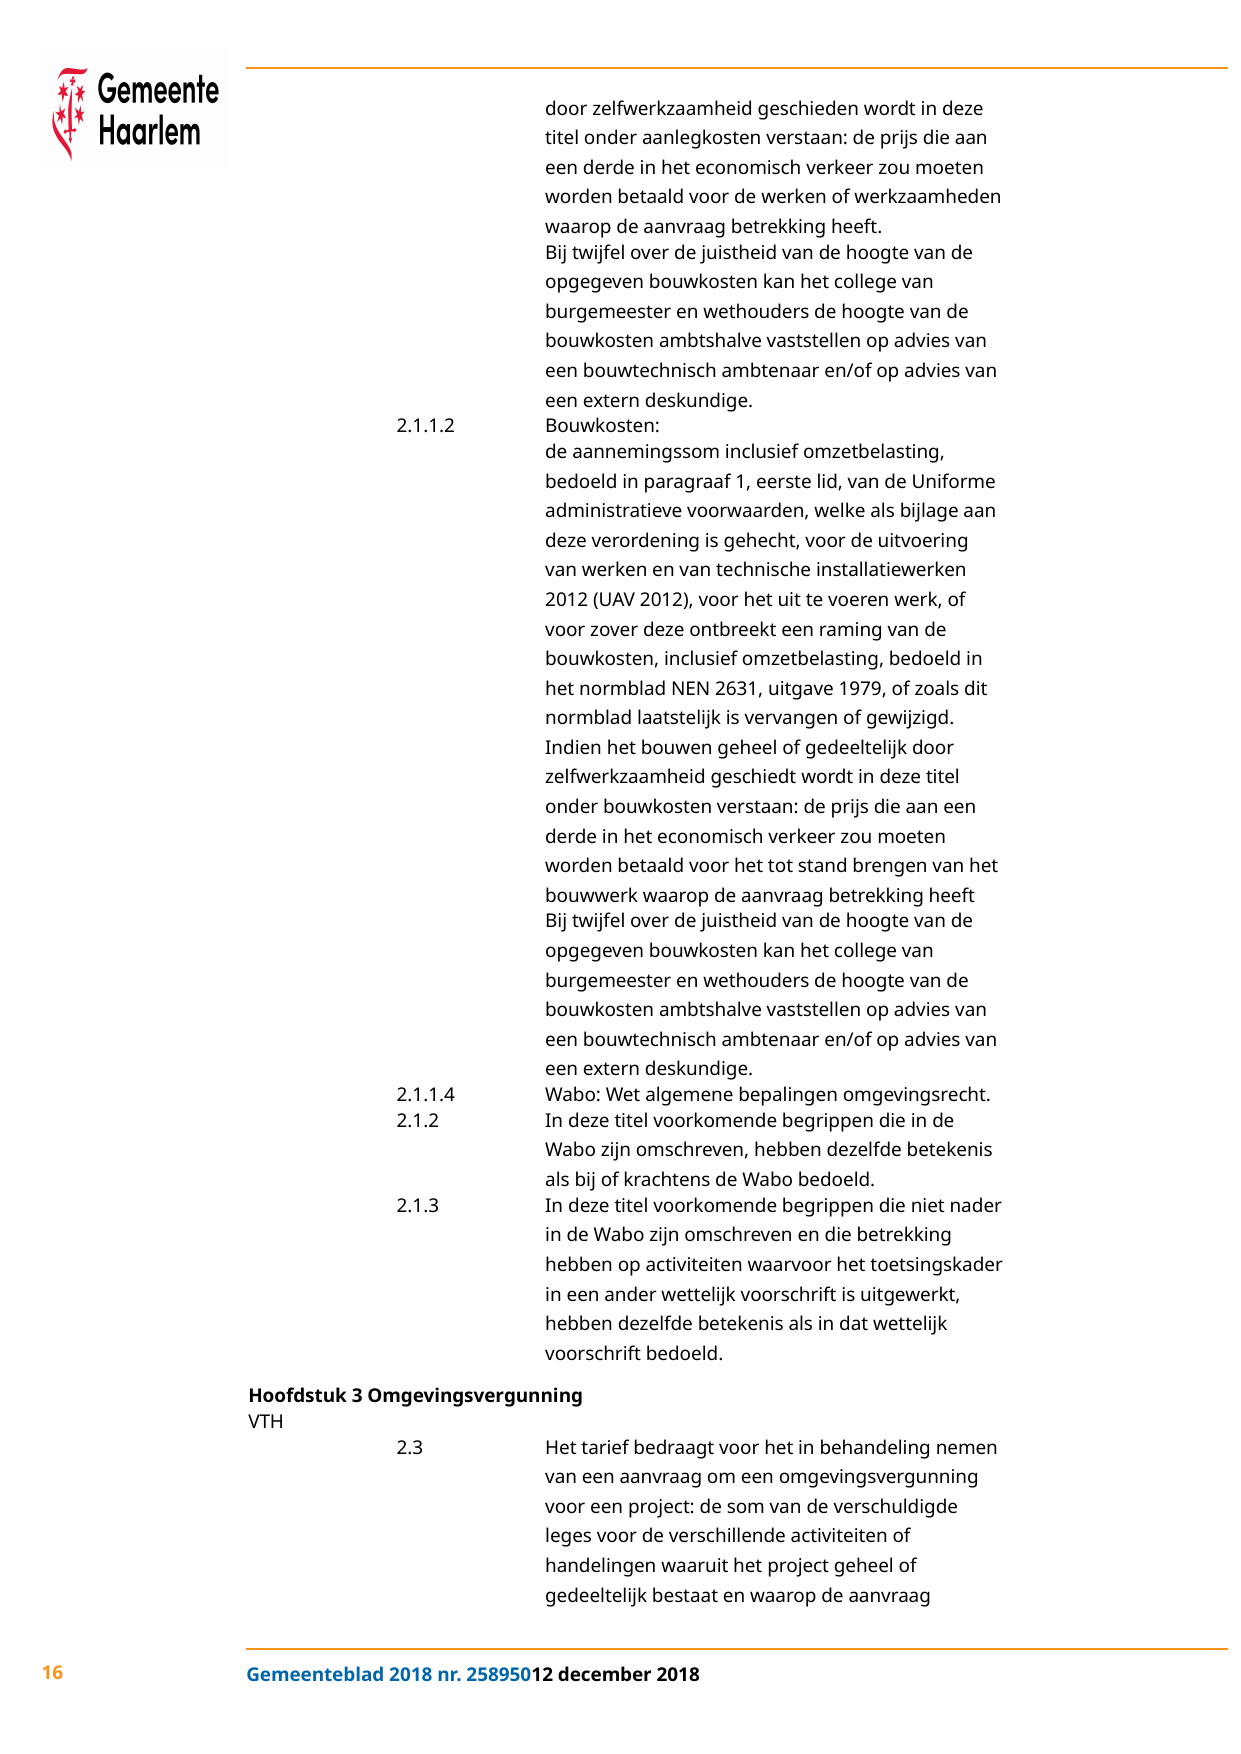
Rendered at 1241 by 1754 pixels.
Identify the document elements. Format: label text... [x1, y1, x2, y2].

table_cell [248, 1192, 396, 1366]
table_cell Bij twijfel over de juistheid van de hoogte van de opgegeven bouwkosten kan het college van burgemeester en wethouders de hoogte van de bouwkosten ambtshalve vaststellen op advies van een bouwtechnisch ambtenaar en/of op advies van een extern deskundige. [545, 908, 1003, 1081]
table_cell [1003, 1081, 1152, 1107]
table_cell Wabo: Wet algemene bepalingen omgevingsrecht. [545, 1081, 1003, 1107]
table_cell In deze titel voorkomende begrippen die in de Wabo zijn omschreven, hebben dezelfde betekenis als bij of krachtens de Wabo bedoeld. [545, 1107, 1003, 1192]
table_cell de aannemingssom inclusief omzetbelasting, bedoeld in paragraaf 1, eerste lid, van de Uniforme administratieve voorwaarden, welke als bijlage aan deze verordening is gehecht, voor de uitvoering van werken en van technische installatiewerken 2012 (UAV 2012), voor het uit te voeren werk, of voor zover deze ontbreekt een raming van de bouwkosten, inclusief omzetbelasting, bedoeld in het normblad NEN 2631, uitgave 1979, of zoals dit normblad laatstelijk is vervangen of gewijzigd. Indien het bouwen geheel of gedeeltelijk door zelfwerkzaamheid geschiedt wordt in deze titel onder bouwkosten verstaan: de prijs die aan een derde in het economisch verkeer zou moeten worden betaald voor het tot stand brengen van het bouwwerk waarop de aanvraag betrekking heeft [545, 438, 1003, 908]
table_cell [248, 1081, 396, 1107]
table_cell 2.1.3 [396, 1192, 545, 1366]
picture [41, 47, 231, 172]
table_cell [248, 95, 396, 239]
table_cell [248, 413, 396, 438]
table_cell [248, 438, 396, 908]
table_cell [1003, 239, 1152, 412]
table_cell [1003, 1107, 1152, 1192]
table_cell [1003, 413, 1152, 438]
table_cell [1003, 438, 1152, 908]
table_cell Bouwkosten: [545, 413, 1003, 438]
table_header [1003, 1408, 1152, 1434]
table_cell [248, 1107, 396, 1192]
table_cell Bij twijfel over de juistheid van de hoogte van de opgegeven bouwkosten kan het college van burgemeester en wethouders de hoogte van de bouwkosten ambtshalve vaststellen op advies van een bouwtechnisch ambtenaar en/of op advies van een extern deskundige. [545, 239, 1003, 412]
table_cell [248, 239, 396, 412]
table_cell [248, 908, 396, 1081]
table_header [545, 1408, 1003, 1434]
table_cell 2.1.2 [396, 1107, 545, 1192]
table_cell 2.3 [396, 1434, 545, 1608]
table_cell In deze titel voorkomende begrippen die niet nader in de Wabo zijn omschreven en die betrekking hebben op activiteiten waarvoor het toetsingskader in een ander wettelijk voorschrift is uitgewerkt, hebben dezelfde betekenis als in dat wettelijk voorschrift bedoeld. [545, 1192, 1003, 1366]
table_cell [396, 239, 545, 412]
table_cell [1003, 95, 1152, 239]
table_header VTH [248, 1408, 396, 1434]
table_cell [1003, 1434, 1152, 1608]
table_cell [248, 1434, 396, 1608]
table_cell [396, 908, 545, 1081]
table_cell 2.1.1.4 [396, 1081, 545, 1107]
table_cell Het tarief bedraagt voor het in behandeling nemen van een aanvraag om een omgevingsvergunning voor een project: de som van de verschuldigde leges voor de verschillende activiteiten of handelingen waaruit het project geheel of gedeeltelijk bestaat en waarop de aanvraag [545, 1434, 1003, 1608]
table_cell 2.1.1.2 [396, 413, 545, 438]
text Hoofdstuk 3 Omgevingsvergunning [248, 1382, 1152, 1408]
table_cell [396, 95, 545, 239]
table_cell [1003, 908, 1152, 1081]
table_cell [1003, 1192, 1152, 1366]
table_header [396, 1408, 545, 1434]
table_cell [396, 438, 545, 908]
table_cell door zelfwerkzaamheid geschieden wordt in deze titel onder aanlegkosten verstaan: de prijs die aan een derde in het economisch verkeer zou moeten worden betaald voor de werken of werkzaamheden waarop de aanvraag betrekking heeft. [545, 95, 1003, 239]
